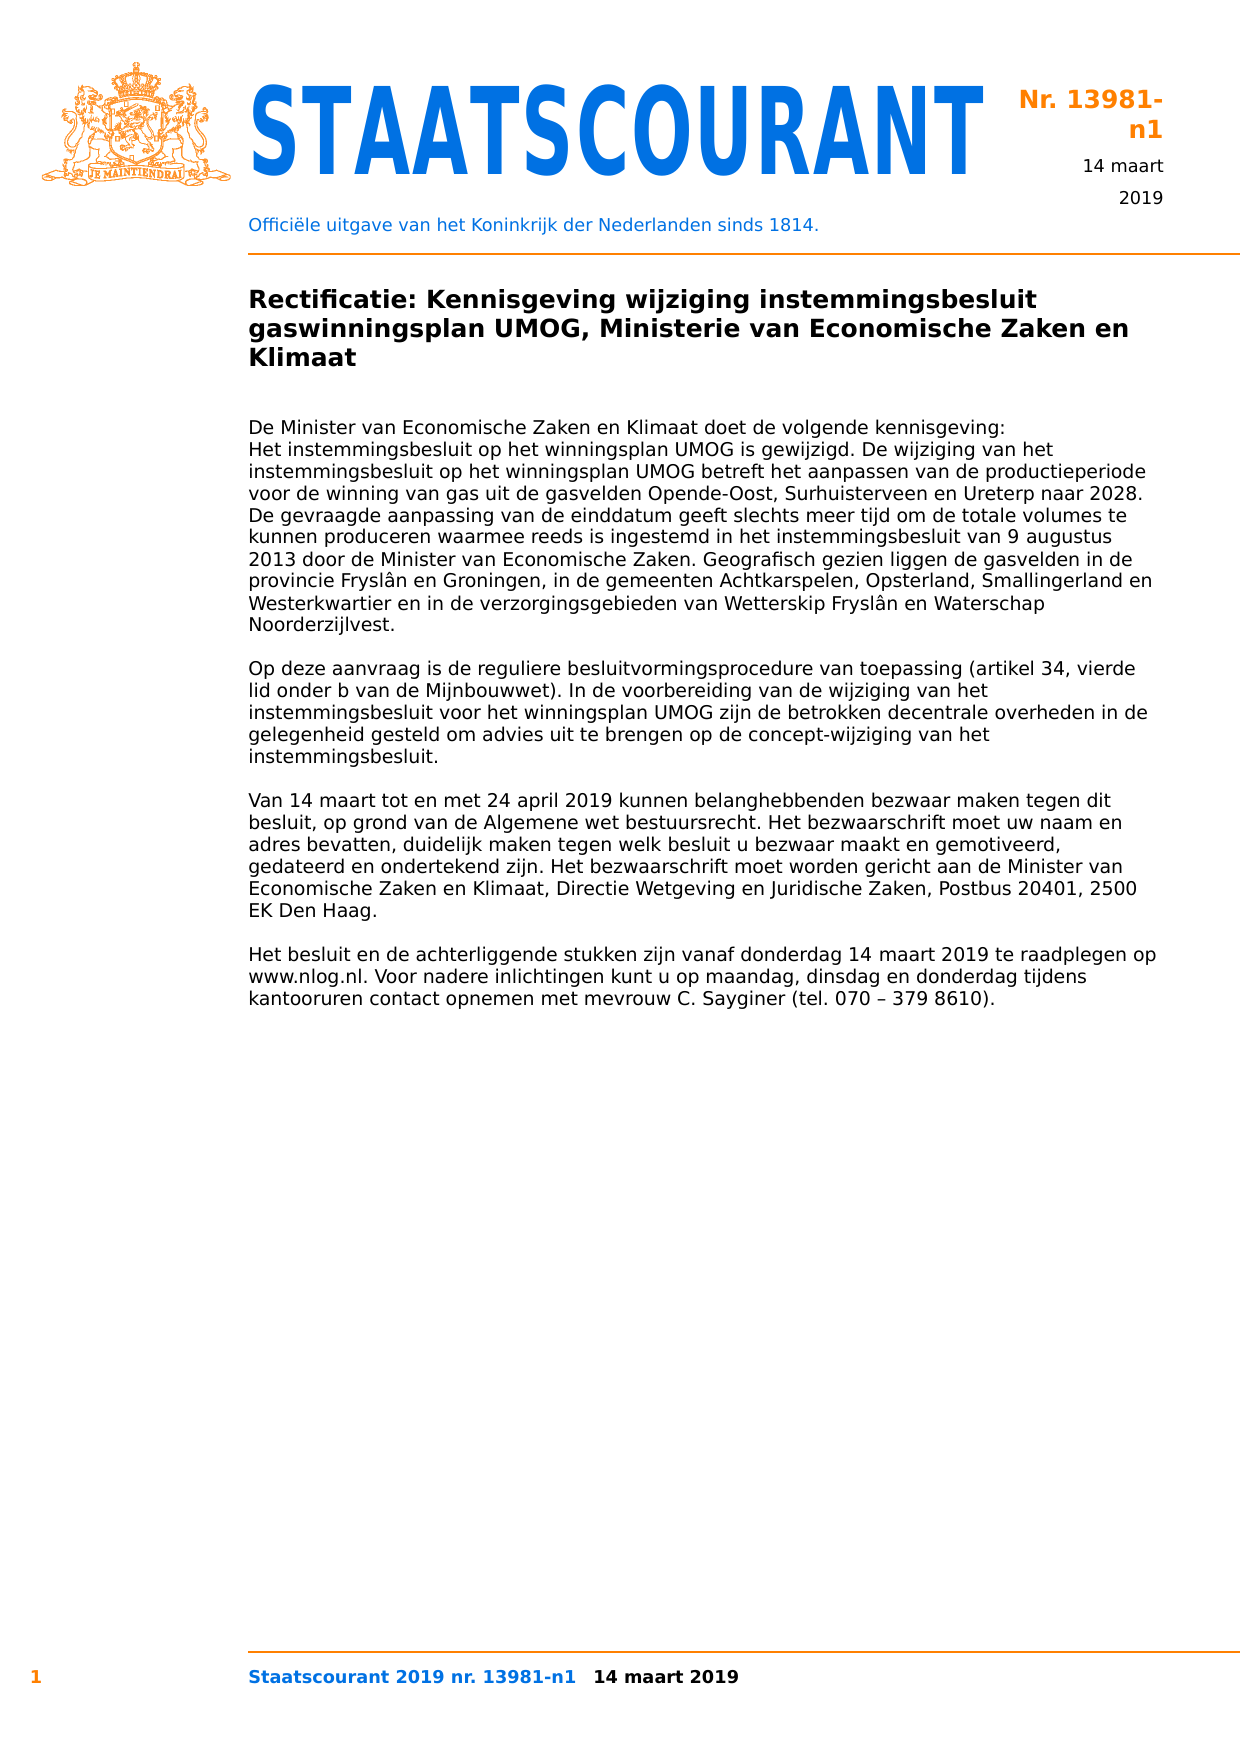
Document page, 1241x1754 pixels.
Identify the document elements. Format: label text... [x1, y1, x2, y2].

text Van 14 maart tot en met 24 april 2019 kunnen belanghebbenden bezwaar maken tegen dit besluit, op grond van de Algemene wet bestuursrecht. Het bezwaarschrift moet uw naam en adres bevatten, duidelijk maken tegen welk besluit u bezwaar maakt en gemotiveerd, gedateerd en ondertekend zijn. Het bezwaarschrift moet worden gericht aan de Minister van Economische Zaken en Klimaat, Directie Wetgeving en Juridische Zaken, Postbus 20401, 2500 EK Den Haag. [248, 790, 1163, 922]
table_header Nr. 13981-n1 [998, 62, 1240, 150]
table_cell Officiële uitgave van het Koninkrijk der Nederlanden sinds 1814. [248, 215, 1240, 253]
subtitle Rectificatie: Kennisgeving wijziging instemmingsbesluit gaswinningsplan UMOG, Ministerie van Economische Zaken en Klimaat [248, 285, 1163, 373]
table_cell 2019 [998, 183, 1240, 215]
text Op deze aanvraag is de reguliere besluitvormingsprocedure van toepassing (artikel 34, vierde lid onder b van de Mijnbouwwet). In de voorbereiding van de wijziging van het instemmingsbesluit voor het winningsplan UMOG zijn de betrokken decentrale overheden in de gelegenheid gesteld om advies uit te brengen op de concept-wijziging van het instemmingsbesluit. [248, 658, 1163, 768]
text Het besluit en de achterliggende stukken zijn vanaf donderdag 14 maart 2019 te raadplegen op www.nlog.nl. Voor nadere inlichtingen kunt u op maandag, dinsdag en donderdag tijdens kantooruren contact opnemen met mevrouw C. Sayginer (tel. 070 – 379 8610). [248, 944, 1163, 1010]
picture [41, 62, 231, 186]
text Het instemmingsbesluit op het winningsplan UMOG is gewijzigd. De wijziging van het instemmingsbesluit op het winningsplan UMOG betreft het aanpassen van de productieperiode voor de winning van gas uit de gasvelden Opende-Oost, Surhuisterveen en Ureterp naar 2028. De gevraagde aanpassing van de einddatum geeft slechts meer tijd om de totale volumes te kunnen produceren waarmee reeds is ingestemd in het instemmingsbesluit van 9 augustus 2013 door de Minister van Economische Zaken. Geografisch gezien liggen de gasvelden in de provincie Fryslân en Groningen, in de gemeenten Achtkarspelen, Opsterland, Smallingerland en Westerkwartier en in de verzorgingsgebieden van Wetterskip Fryslân en Waterschap Noorderzijlvest. [248, 438, 1163, 636]
table_header [25, 62, 248, 253]
table_header STAATSCOURANT [248, 62, 998, 215]
table_cell 14 maart [998, 150, 1240, 182]
text De Minister van Economische Zaken en Klimaat doet de volgende kennisgeving: [248, 417, 1163, 438]
